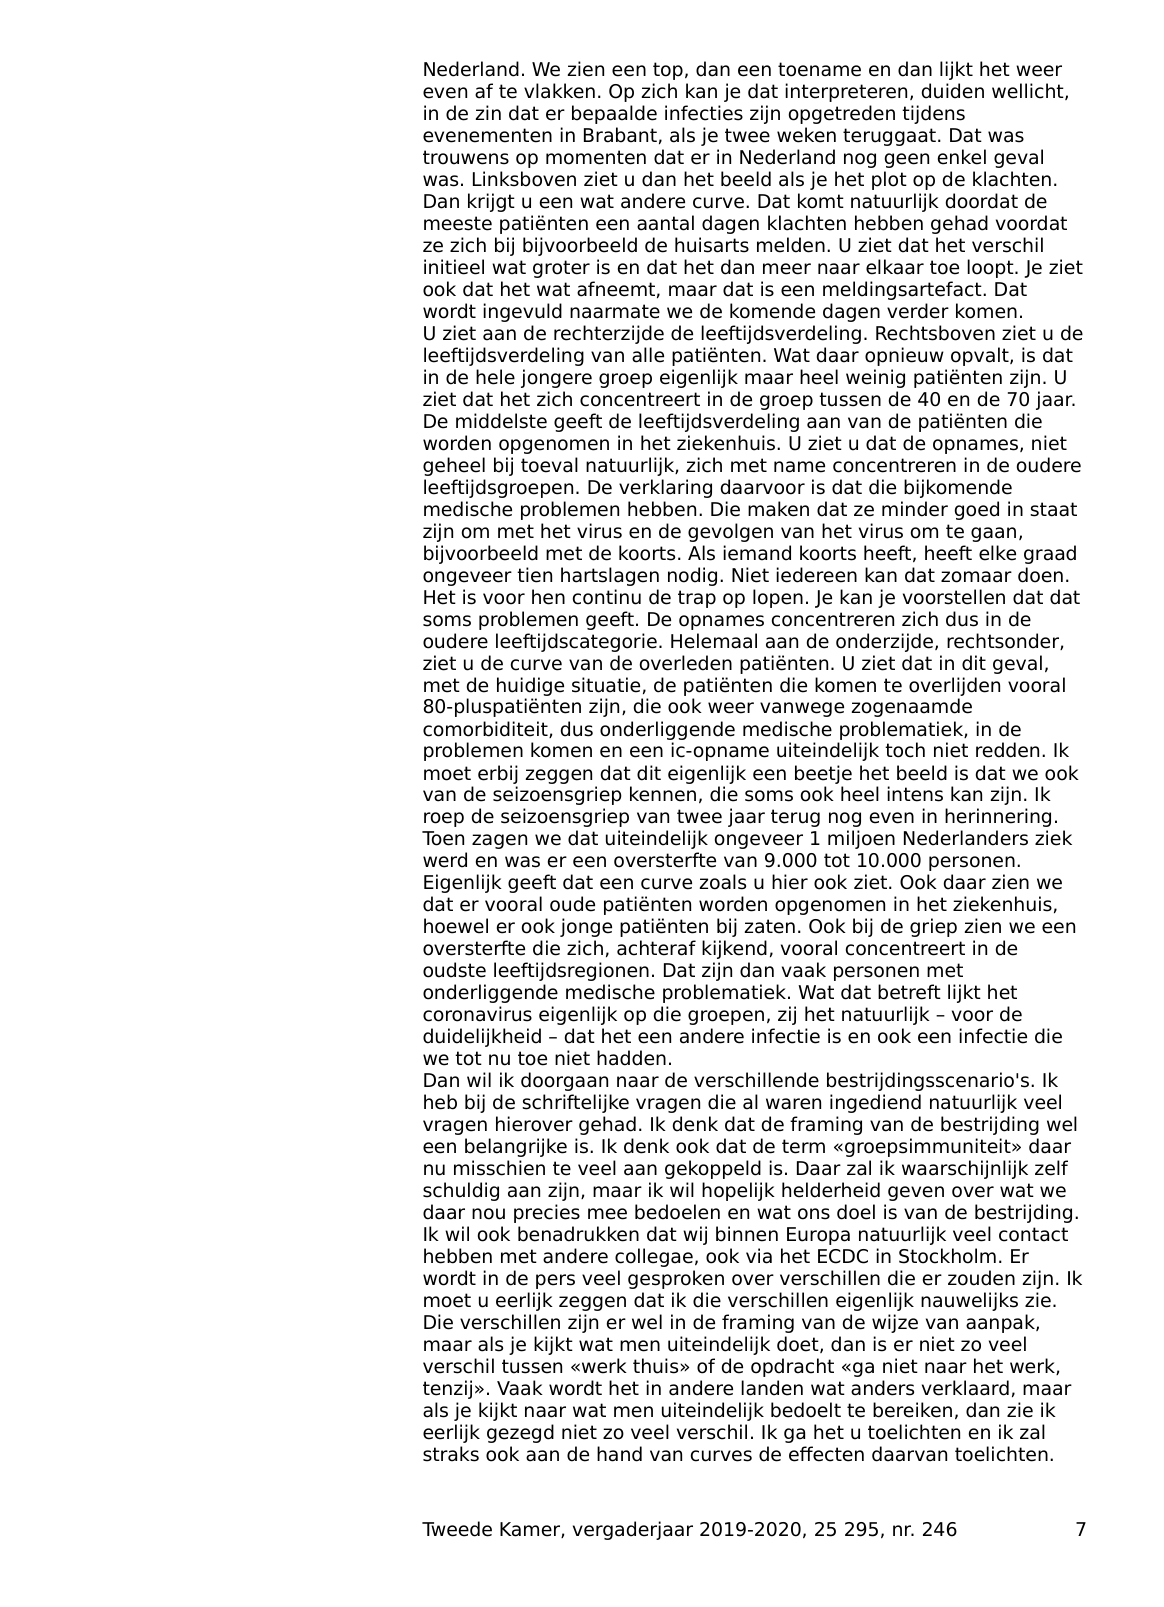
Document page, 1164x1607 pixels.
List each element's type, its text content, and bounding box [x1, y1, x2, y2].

text Dan wil ik doorgaan naar de verschillende bestrijdingsscenario's. Ik heb bij de schriftelijke vragen die al waren ingediend natuurlijk veel vragen hierover gehad. Ik denk dat de framing van de bestrijding wel een belangrijke is. Ik denk ook dat de term «groepsimmuniteit» daar nu misschien te veel aan gekoppeld is. Daar zal ik waarschijnlijk zelf schuldig aan zijn, maar ik wil hopelijk helderheid geven over wat we daar nou precies mee bedoelen en wat ons doel is van de bestrijding. Ik wil ook benadrukken dat wij binnen Europa natuurlijk veel contact hebben met andere collegae, ook via het ECDC in Stockholm. Er wordt in de pers veel gesproken over verschillen die er zouden zijn. Ik moet u eerlijk zeggen dat ik die verschillen eigenlijk nauwelijks zie. Die verschillen zijn er wel in de framing van de wijze van aanpak, maar als je kijkt wat men uiteindelijk doet, dan is er niet zo veel verschil tussen «werk thuis» of de opdracht «ga niet naar het werk, tenzij». Vaak wordt het in andere landen wat anders verklaard, maar als je kijkt naar wat men uiteindelijk bedoelt te bereiken, dan zie ik eerlijk gezegd niet zo veel verschil. Ik ga het u toelichten en ik zal straks ook aan de hand van curves de effecten daarvan toelichten. [422, 1070, 1087, 1466]
text Nederland. We zien een top, dan een toename en dan lijkt het weer even af te vlakken. Op zich kan je dat interpreteren, duiden wellicht, in de zin dat er bepaalde infecties zijn opgetreden tijdens evenementen in Brabant, als je twee weken teruggaat. Dat was trouwens op momenten dat er in Nederland nog geen enkel geval was. Linksboven ziet u dan het beeld als je het plot op de klachten. Dan krijgt u een wat andere curve. Dat komt natuurlijk doordat de meeste patiënten een aantal dagen klachten hebben gehad voordat ze zich bij bijvoorbeeld de huisarts melden. U ziet dat het verschil initieel wat groter is en dat het dan meer naar elkaar toe loopt. Je ziet ook dat het wat afneemt, maar dat is een meldingsartefact. Dat wordt ingevuld naarmate we de komende dagen verder komen. [422, 59, 1087, 323]
text U ziet aan de rechterzijde de leeftijdsverdeling. Rechtsboven ziet u de leeftijdsverdeling van alle patiënten. Wat daar opnieuw opvalt, is dat in de hele jongere groep eigenlijk maar heel weinig patiënten zijn. U ziet dat het zich concentreert in de groep tussen de 40 en de 70 jaar. De middelste geeft de leeftijdsverdeling aan van de patiënten die worden opgenomen in het ziekenhuis. U ziet u dat de opnames, niet geheel bij toeval natuurlijk, zich met name concentreren in de oudere leeftijdsgroepen. De verklaring daarvoor is dat die bijkomende medische problemen hebben. Die maken dat ze minder goed in staat zijn om met het virus en de gevolgen van het virus om te gaan, bijvoorbeeld met de koorts. Als iemand koorts heeft, heeft elke graad ongeveer tien hartslagen nodig. Niet iedereen kan dat zomaar doen. Het is voor hen continu de trap op lopen. Je kan je voorstellen dat dat soms problemen geeft. De opnames concentreren zich dus in de oudere leeftijdscategorie. Helemaal aan de onderzijde, rechtsonder, ziet u de curve van de overleden patiënten. U ziet dat in dit geval, met de huidige situatie, de patiënten die komen te overlijden vooral 80-pluspatiënten zijn, die ook weer vanwege zogenaamde comorbiditeit, dus onderliggende medische problematiek, in de problemen komen en een ic-opname uiteindelijk toch niet redden. Ik moet erbij zeggen dat dit eigenlijk een beetje het beeld is dat we ook van de seizoensgriep kennen, die soms ook heel intens kan zijn. Ik roep de seizoensgriep van twee jaar terug nog even in herinnering. Toen zagen we dat uiteindelijk ongeveer 1 miljoen Nederlanders ziek werd en was er een oversterfte van 9.000 tot 10.000 personen. Eigenlijk geeft dat een curve zoals u hier ook ziet. Ook daar zien we dat er vooral oude patiënten worden opgenomen in het ziekenhuis, hoewel er ook jonge patiënten bij zaten. Ook bij de griep zien we een oversterfte die zich, achteraf kijkend, vooral concentreert in de oudste leeftijdsregionen. Dat zijn dan vaak personen met onderliggende medische problematiek. Wat dat betreft lijkt het coronavirus eigenlijk op die groepen, zij het natuurlijk – voor de duidelijkheid – dat het een andere infectie is en ook een infectie die we tot nu toe niet hadden. [422, 323, 1087, 1070]
